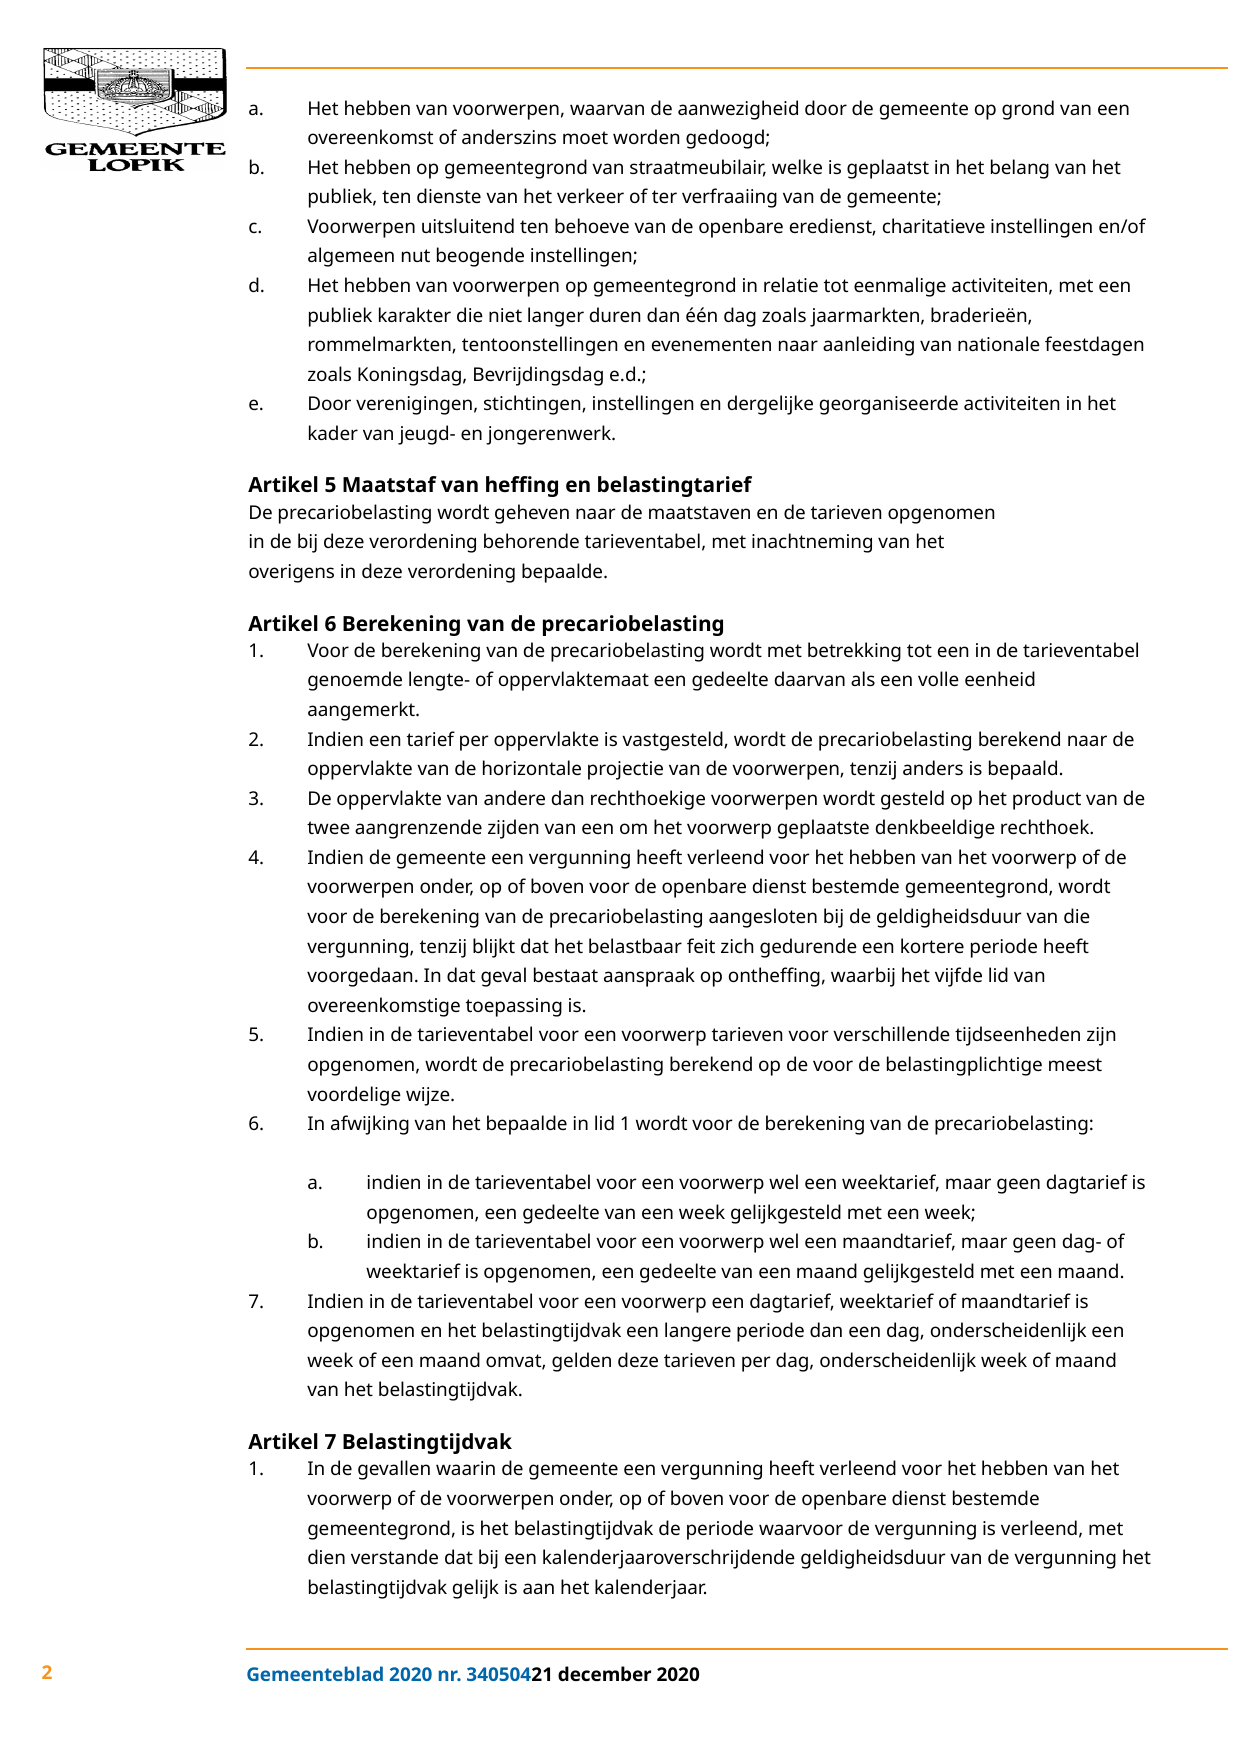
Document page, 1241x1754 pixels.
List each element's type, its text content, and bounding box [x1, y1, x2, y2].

list In afwijking van het bepaalde in lid 1 wordt voor de berekening van de precariobelasting: [248, 1110, 1152, 1136]
list Voor de berekening van de precariobelasting wordt met betrekking tot een in de tarieventabel genoemde lengte- of oppervlaktemaat een gedeelte daarvan als een volle eenheid aangemerkt. [248, 637, 1152, 722]
list Voorwerpen uitsluitend ten behoeve van de openbare eredienst, charitatieve instellingen en/of algemeen nut beogende instellingen; [248, 213, 1152, 268]
picture [41, 47, 231, 172]
list Indien in de tarieventabel voor een voorwerp tarieven voor verschillende tijdseenheden zijn opgenomen, wordt de precariobelasting berekend op de voor de belastingplichtige meest voordelige wijze. [248, 1022, 1152, 1107]
text Artikel 5 Maatstaf van heffing en belastingtarief [248, 471, 1152, 499]
text Artikel 6 Berekening van de precariobelasting [248, 609, 1152, 637]
list Het hebben op gemeentegrond van straatmeubilair, welke is geplaatst in het belang van het publiek, ten dienste van het verkeer of ter verfraaiing van de gemeente; [248, 154, 1152, 209]
list indien in de tarieventabel voor een voorwerp wel een weektarief, maar geen dagtarief is opgenomen, een gedeelte van een week gelijkgesteld met een week; [307, 1169, 1152, 1225]
list Indien in de tarieventabel voor een voorwerp een dagtarief, weektarief of maandtarief is opgenomen en het belastingtijdvak een langere periode dan een dag, onderscheidenlijk een week of een maand omvat, gelden deze tarieven per dag, onderscheidenlijk week of maand van het belastingtijdvak. [248, 1288, 1152, 1402]
list In de gevallen waarin de gemeente een vergunning heeft verleend voor het hebben van het voorwerp of de voorwerpen onder, op of boven voor de openbare dienst bestemde gemeentegrond, is het belastingtijdvak de periode waarvoor de vergunning is verleend, met dien verstande dat bij een kalenderjaaroverschrijdende geldigheidsduur van de vergunning het belastingtijdvak gelijk is aan het kalenderjaar. [248, 1456, 1152, 1599]
list Indien de gemeente een vergunning heeft verleend voor het hebben van het voorwerp of de voorwerpen onder, op of boven voor de openbare dienst bestemde gemeentegrond, wordt voor de berekening van de precariobelasting aangesloten bij de geldigheidsduur van die vergunning, tenzij blijkt dat het belastbaar feit zich gedurende een kortere periode heeft voorgedaan. In dat geval bestaat aanspraak op ontheffing, waarbij het vijfde lid van overeenkomstige toepassing is. [248, 844, 1152, 1018]
list Het hebben van voorwerpen op gemeentegrond in relatie tot eenmalige activiteiten, met een publiek karakter die niet langer duren dan één dag zoals jaarmarkten, braderieën, rommelmarkten, tentoonstellingen en evenementen naar aanleiding van nationale feestdagen zoals Koningsdag, Bevrijdingsdag e.d.; [248, 272, 1152, 387]
list indien in de tarieventabel voor een voorwerp wel een maandtarief, maar geen dag- of weektarief is opgenomen, een gedeelte van een maand gelijkgesteld met een maand. [307, 1229, 1152, 1284]
text Artikel 7 Belastingtijdvak [248, 1427, 1152, 1456]
list Indien een tarief per oppervlakte is vastgesteld, wordt de precariobelasting berekend naar de oppervlakte van de horizontale projectie van de voorwerpen, tenzij anders is bepaald. [248, 726, 1152, 781]
text in de bij deze verordening behorende tarieventabel, met inachtneming van het [248, 529, 1152, 554]
list De oppervlakte van andere dan rechthoekige voorwerpen wordt gesteld op het product van de twee aangrenzende zijden van een om het voorwerp geplaatste denkbeeldige rechthoek. [248, 785, 1152, 840]
list Het hebben van voorwerpen, waarvan de aanwezigheid door de gemeente op grond van een overeenkomst of anderszins moet worden gedoogd; [248, 95, 1152, 150]
text overigens in deze verordening bepaalde. [248, 558, 1152, 584]
text De precariobelasting wordt geheven naar de maatstaven en de tarieven opgenomen [248, 499, 1152, 525]
list Door verenigingen, stichtingen, instellingen en dergelijke georganiseerde activiteiten in het kader van jeugd- en jongerenwerk. [248, 391, 1152, 446]
